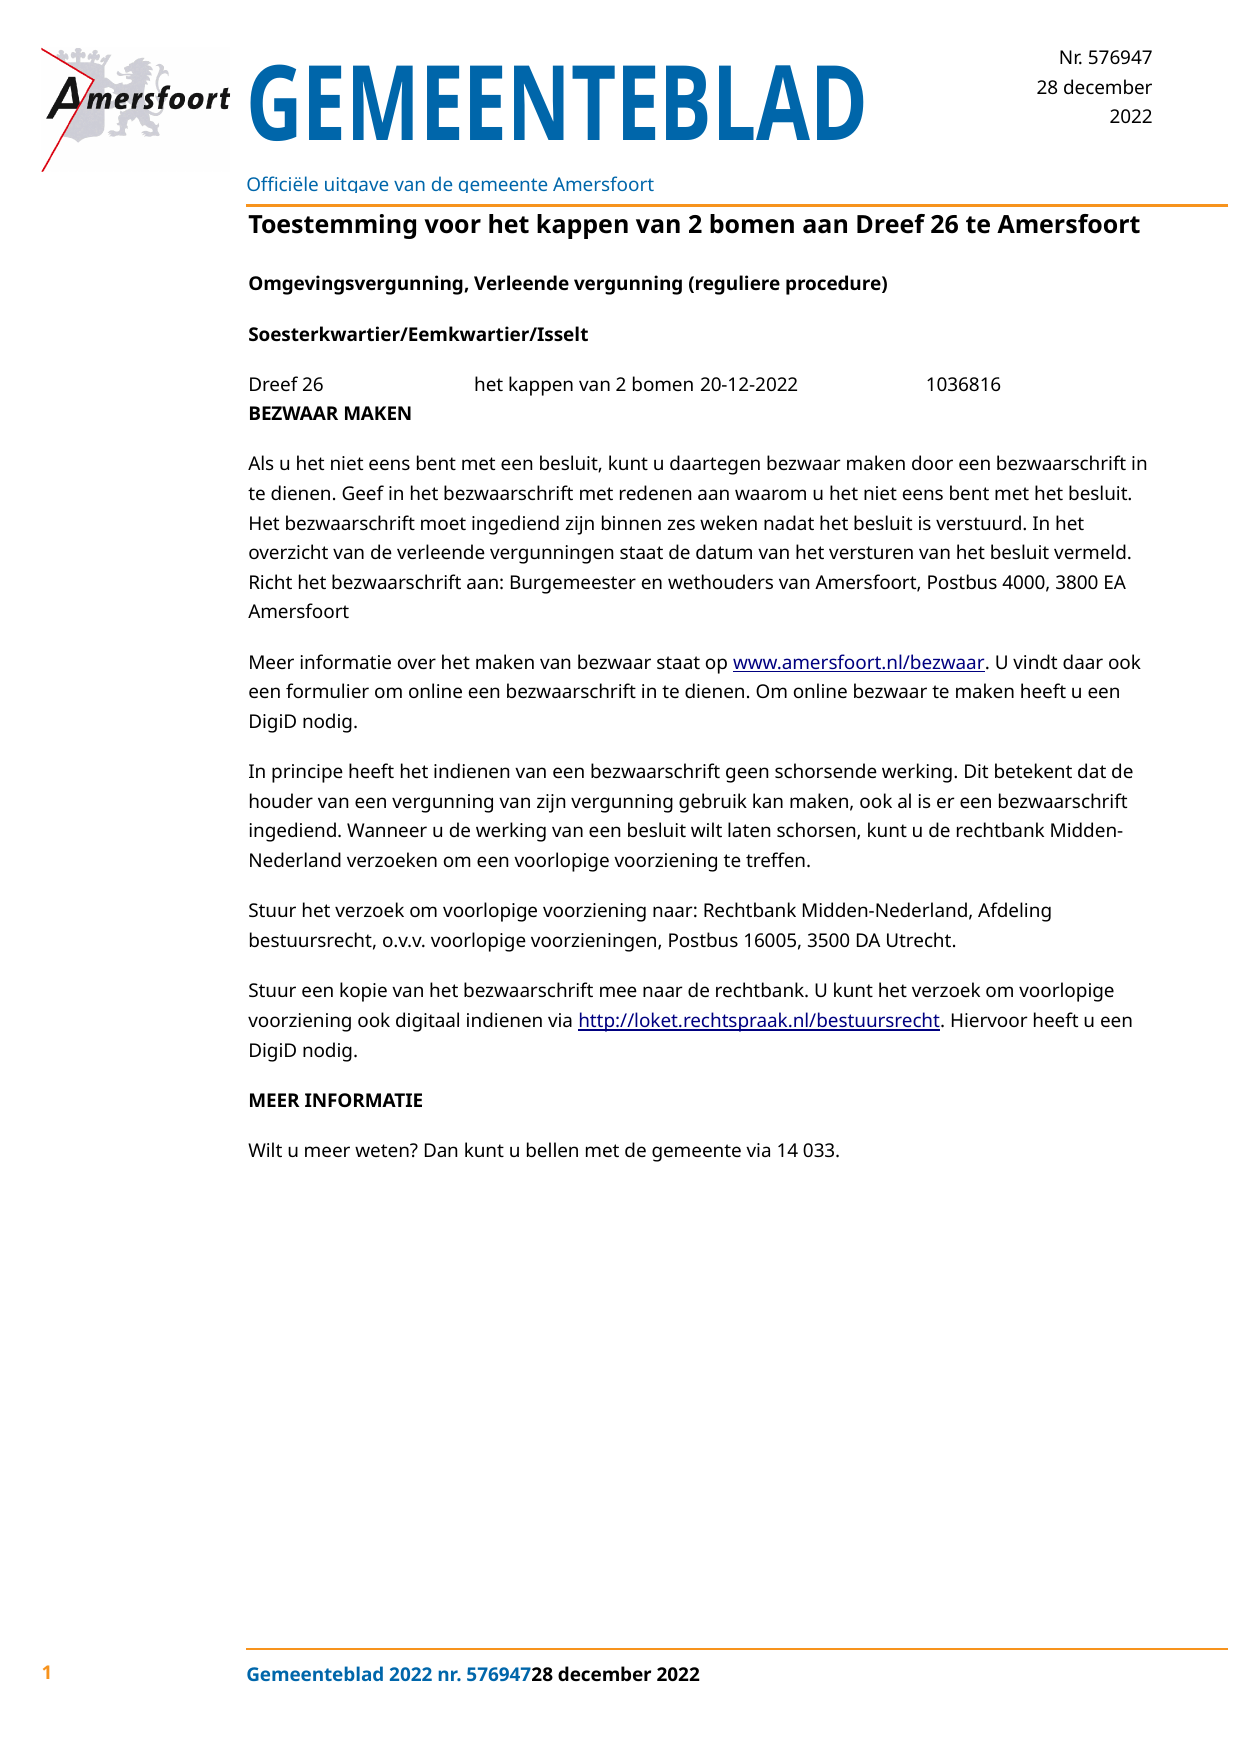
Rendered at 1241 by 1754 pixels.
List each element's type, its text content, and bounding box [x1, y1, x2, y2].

text Toestemming voor het kappen van 2 bomen aan Dreef 26 te Amersfoort [248, 207, 1152, 241]
text Omgevingsvergunning, Verleende vergunning (reguliere procedure) [248, 270, 1152, 296]
text Stuur het verzoek om voorlopige voorziening naar: Rechtbank Midden-Nederland, Afdeling bestuursrecht, o.v.v. voorlopige voorzieningen, Postbus 16005, 3500 DA Utrecht. [248, 898, 1152, 953]
text Wilt u meer weten? Dan kunt u bellen met de gemeente via 14 033. [248, 1138, 1152, 1163]
text Als u het niet eens bent met een besluit, kunt u daartegen bezwaar maken door een bezwaarschrift in te dienen. Geef in het bezwaarschrift met redenen aan waarom u het niet eens bent met het besluit. Het bezwaarschrift moet ingediend zijn binnen zes weken nadat het besluit is verstuurd. In het overzicht van de verleende vergunningen staat de datum van het versturen van het besluit vermeld. Richt het bezwaarschrift aan: Burgemeester en wethouders van Amersfoort, Postbus 4000, 3800 EA Amersfoort [248, 451, 1152, 624]
table_header 1036816 [926, 371, 1152, 397]
table_header 20-12-2022 [700, 371, 926, 397]
picture [41, 47, 231, 172]
text Stuur een kopie van het bezwaarschrift mee naar de rechtbank. U kunt het verzoek om voorlopige voorziening ook digitaal indienen via http://loket.rechtspraak.nl/bestuursrecht. Hiervoor heeft u een DigiD nodig. [248, 978, 1152, 1063]
table_header Dreef 26 [248, 371, 474, 397]
text Meer informatie over het maken van bezwaar staat op www.amersfoort.nl/bezwaar. U vindt daar ook een formulier om online een bezwaarschrift in te dienen. Om online bezwaar te maken heeft u een DigiD nodig. [248, 649, 1152, 734]
text BEZWAAR MAKEN [248, 400, 1152, 426]
text Soesterkwartier/Eemkwartier/Isselt [248, 321, 1152, 346]
table_header het kappen van 2 bomen [474, 371, 700, 397]
text MEER INFORMATIE [248, 1087, 1152, 1113]
text In principe heeft het indienen van een bezwaarschrift geen schorsende werking. Dit betekent dat de houder van een vergunning van zijn vergunning gebruik kan maken, ook al is er een bezwaarschrift ingediend. Wanneer u de werking van een besluit wilt laten schorsen, kunt u de rechtbank Midden-Nederland verzoeken om een voorlopige voorziening te treffen. [248, 758, 1152, 873]
